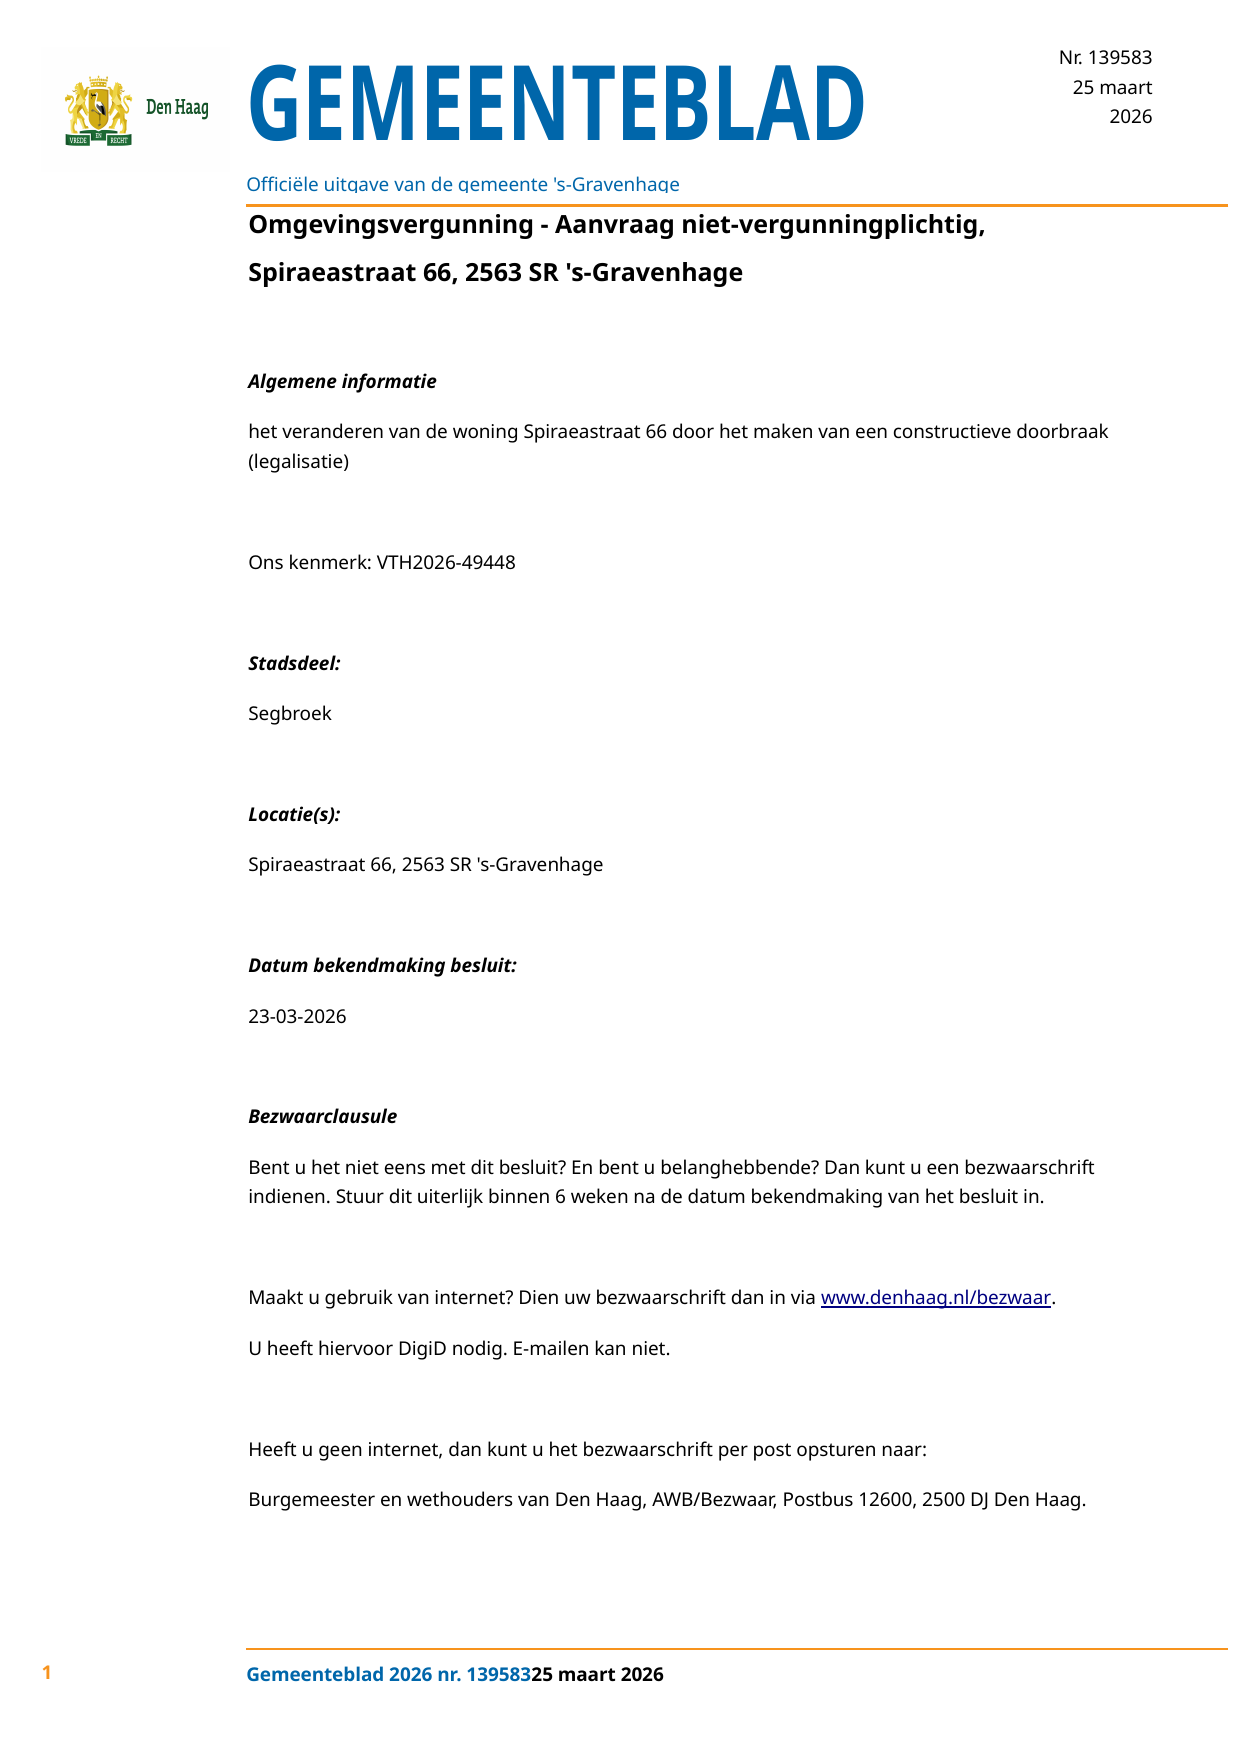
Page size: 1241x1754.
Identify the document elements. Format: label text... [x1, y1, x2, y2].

text Locatie(s): [248, 801, 1152, 827]
text Datum bekendmaking besluit: [248, 952, 1152, 978]
text Omgevingsvergunning - Aanvraag niet-vergunningplichtig, Spiraeastraat 66, 2563 SR 's-Gravenhage [248, 207, 1152, 288]
picture [41, 47, 231, 172]
text Segbroek [248, 700, 1152, 726]
text Bent u het niet eens met dit besluit? En bent u belanghebbende? Dan kunt u een bezwaarschrift indienen. Stuur dit uiterlijk binnen 6 weken na de datum bekendmaking van het besluit in. [248, 1154, 1152, 1209]
text Bezwaarclausule [248, 1104, 1152, 1129]
text Spiraeastraat 66, 2563 SR 's-Gravenhage [248, 852, 1152, 877]
text U heeft hiervoor DigiD nodig. E-mailen kan niet. [248, 1335, 1152, 1361]
text het veranderen van de woning Spiraeastraat 66 door het maken van een constructieve doorbraak (legalisatie) [248, 419, 1152, 474]
text Ons kenmerk: VTH2026-49448 [248, 549, 1152, 575]
text 23-03-2026 [248, 1003, 1152, 1029]
text Stadsdeel: [248, 650, 1152, 676]
text Heeft u geen internet, dan kunt u het bezwaarschrift per post opsturen naar: [248, 1436, 1152, 1462]
text Maakt u gebruik van internet? Dien uw bezwaarschrift dan in via www.denhaag.nl/bezwaar. [248, 1284, 1152, 1310]
text Algemene informatie [248, 368, 1152, 394]
text Burgemeester en wethouders van Den Haag, AWB/Bezwaar, Postbus 12600, 2500 DJ Den Haag. [248, 1486, 1152, 1512]
